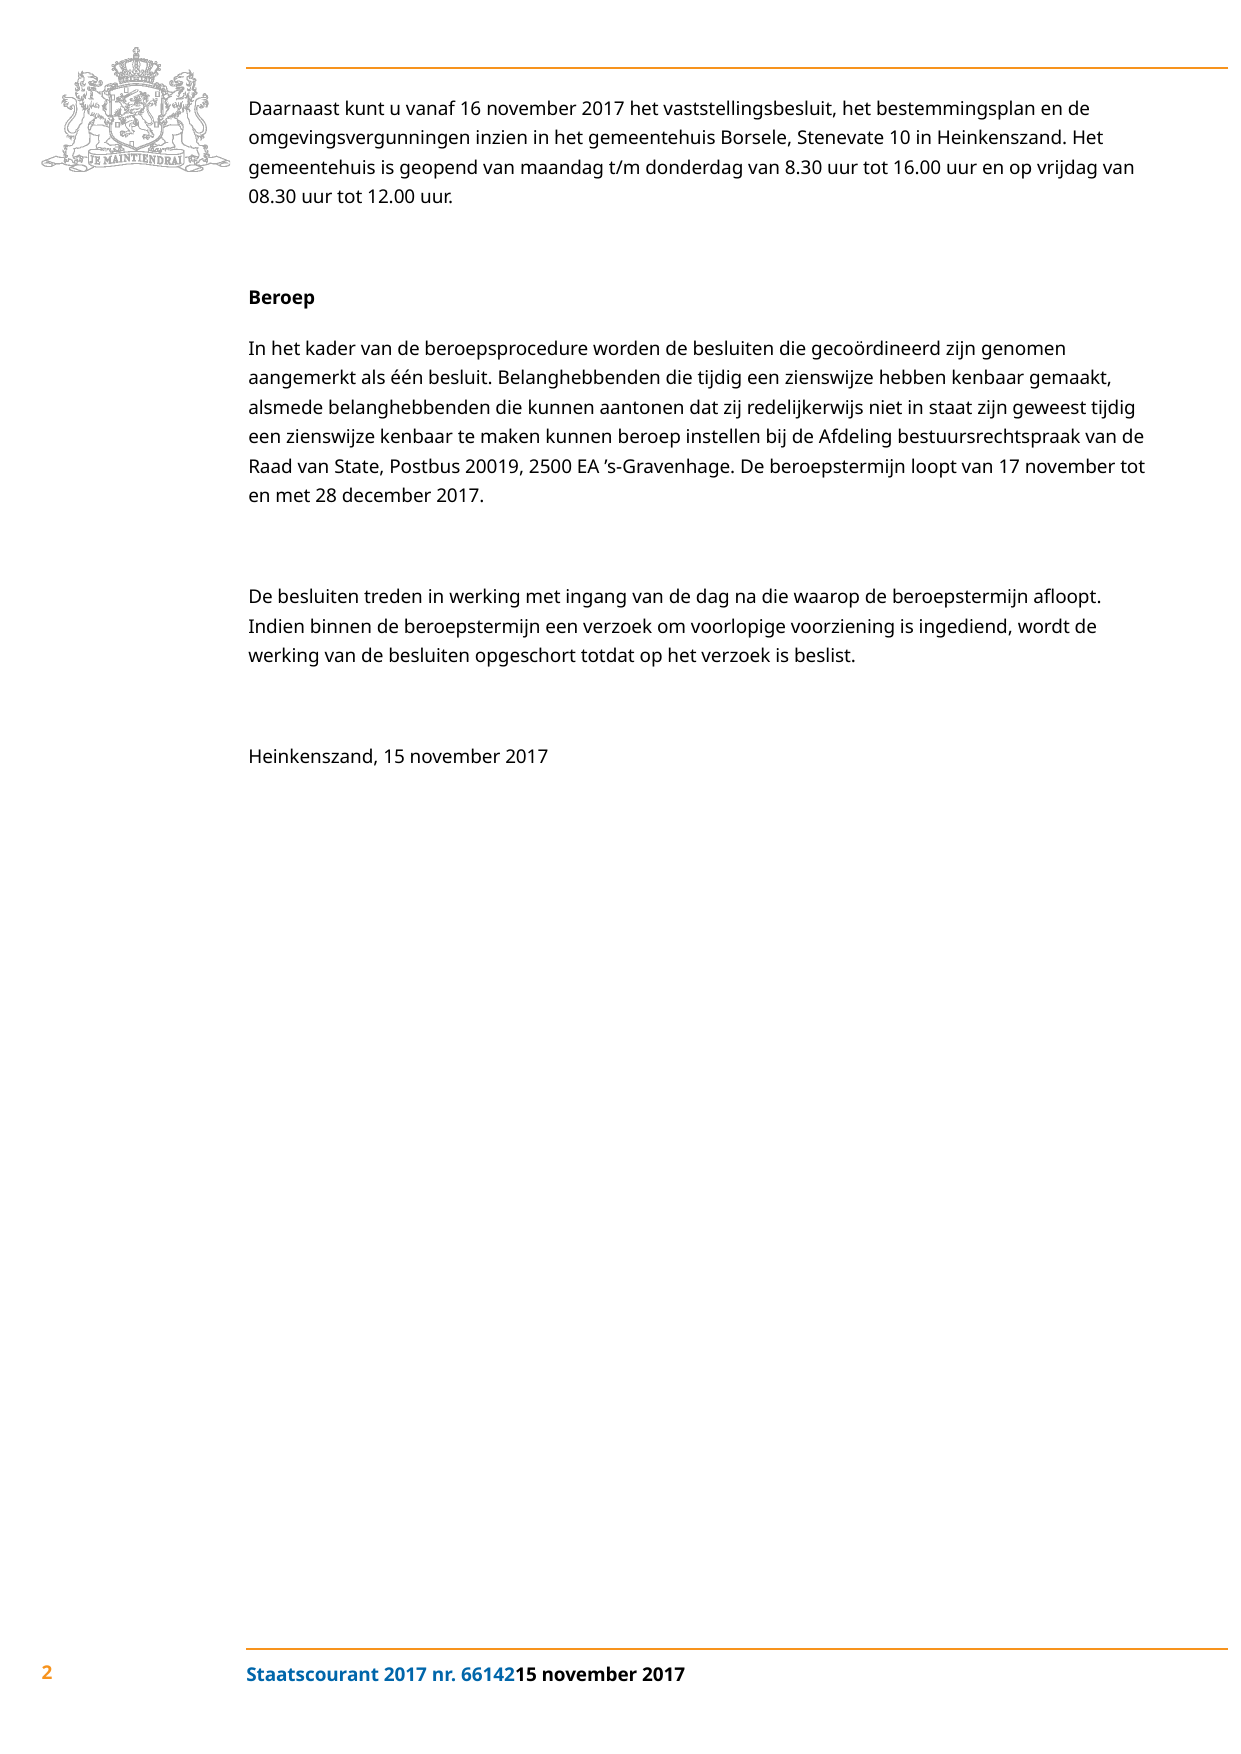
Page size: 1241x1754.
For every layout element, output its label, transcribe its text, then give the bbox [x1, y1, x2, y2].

text Heinkenszand, 15 november 2017 [248, 743, 1152, 769]
text De besluiten treden in werking met ingang van de dag na die waarop de beroepstermijn afloopt. Indien binnen de beroepstermijn een verzoek om voorlopige voorziening is ingediend, wordt de werking van de besluiten opgeschort totdat op het verzoek is beslist. [248, 583, 1152, 668]
text Beroep [248, 284, 1152, 310]
picture [41, 47, 231, 172]
text In het kader van de beroepsprocedure worden de besluiten die gecoördineerd zijn genomen aangemerkt als één besluit. Belanghebbenden die tijdig een zienswijze hebben kenbaar gemaakt, alsmede belanghebbenden die kunnen aantonen dat zij redelijkerwijs niet in staat zijn geweest tijdig een zienswijze kenbaar te maken kunnen beroep instellen bij de Afdeling bestuursrechtspraak van de Raad van State, Postbus 20019, 2500 EA ’s-Gravenhage. De beroepstermijn loopt van 17 november tot en met 28 december 2017. [248, 335, 1152, 508]
text Daarnaast kunt u vanaf 16 november 2017 het vaststellingsbesluit, het bestemmingsplan en de omgevingsvergunningen inzien in het gemeentehuis Borsele, Stenevate 10 in Heinkenszand. Het gemeentehuis is geopend van maandag t/m donderdag van 8.30 uur tot 16.00 uur en op vrijdag van 08.30 uur tot 12.00 uur. [248, 95, 1152, 209]
